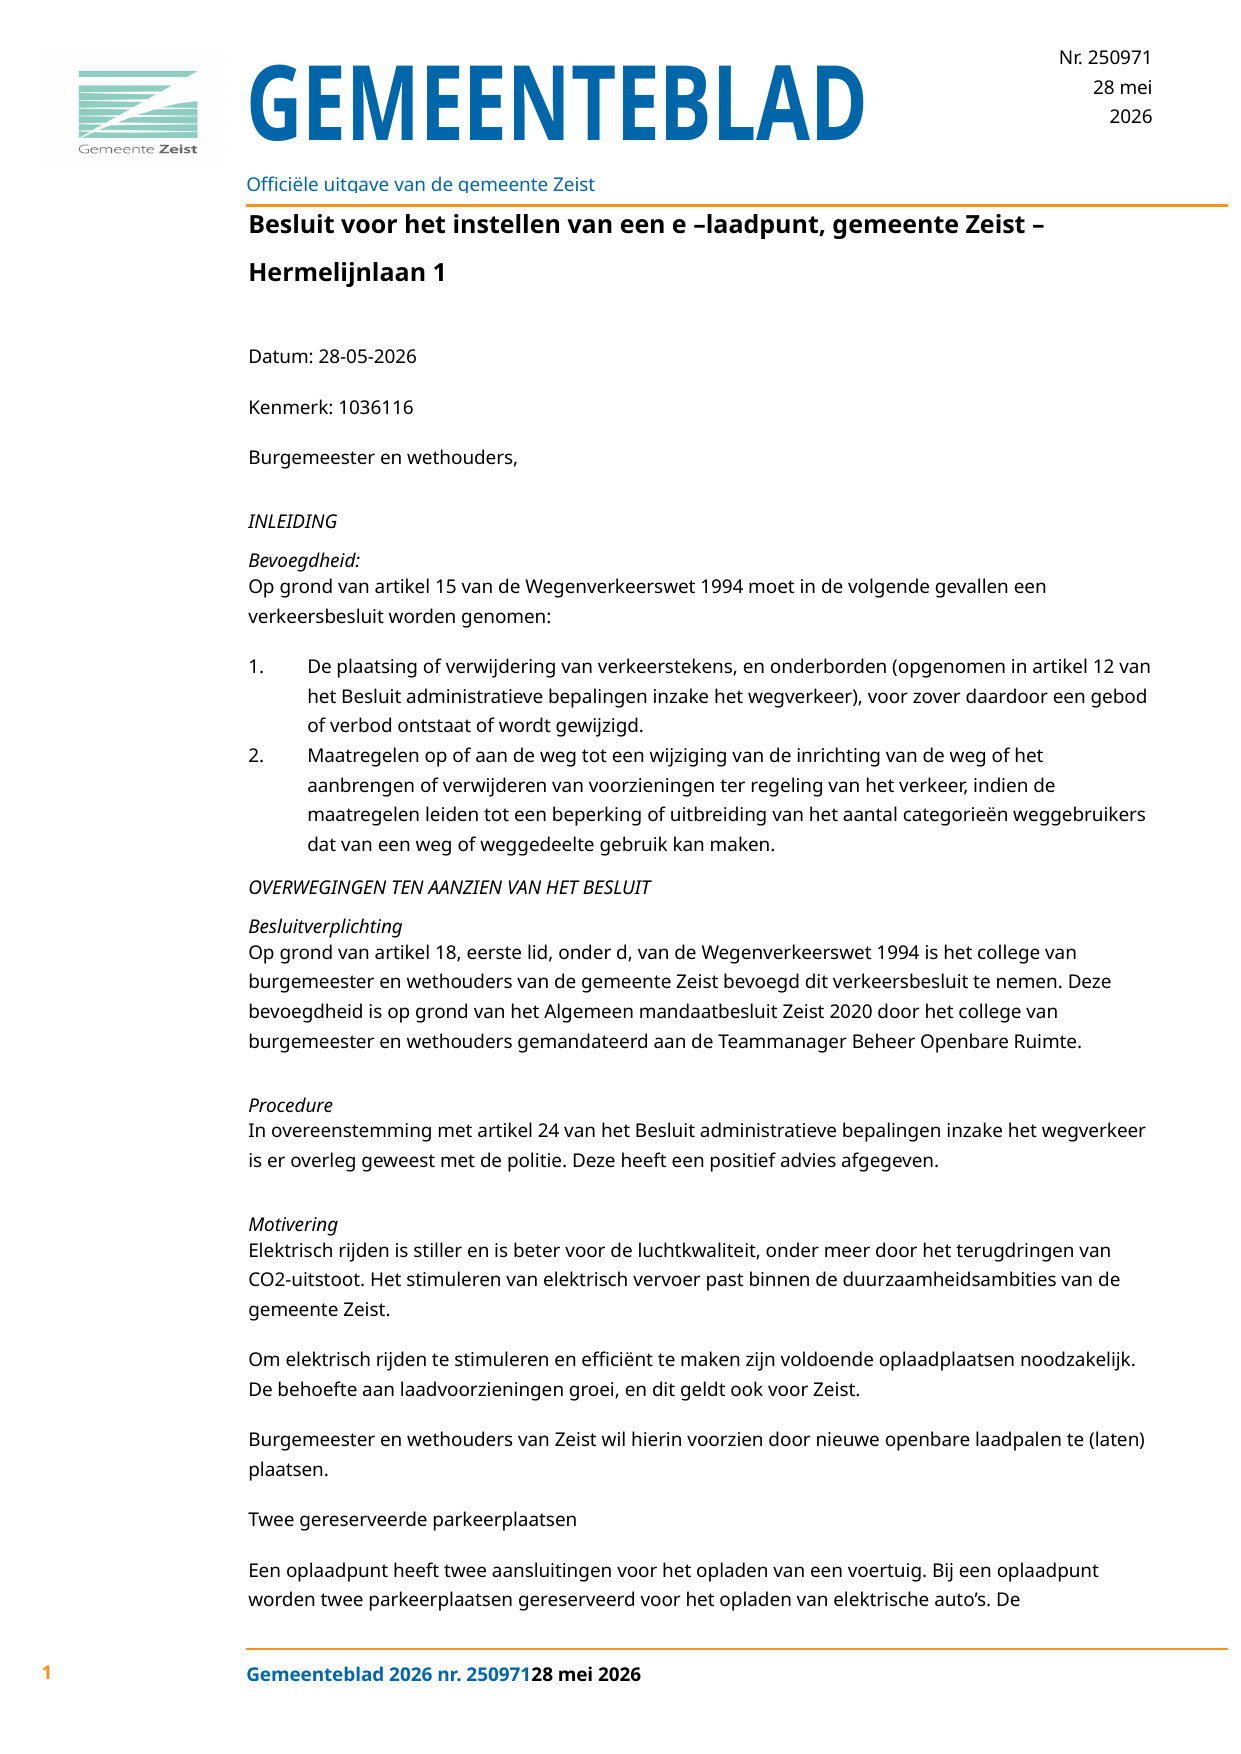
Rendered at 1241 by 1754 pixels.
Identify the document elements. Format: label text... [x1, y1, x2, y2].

text Procedure [248, 1092, 1152, 1117]
text Kenmerk: 1036116 [248, 394, 1152, 420]
text Besluit voor het instellen van een e –laadpunt, gemeente Zeist – Hermelijnlaan 1 [248, 207, 1152, 288]
text Op grond van artikel 18, eerste lid, onder d, van de Wegenverkeerswet 1994 is het college van burgemeester en wethouders van de gemeente Zeist bevoegd dit verkeersbesluit te nemen. Deze bevoegdheid is op grond van het Algemeen mandaatbesluit Zeist 2020 door het college van burgemeester en wethouders gemandateerd aan de Teammanager Beheer Openbare Ruimte. [248, 939, 1152, 1053]
picture [41, 47, 231, 172]
text Om elektrisch rijden te stimuleren en efficiënt te maken zijn voldoende oplaadplaatsen noodzakelijk. De behoefte aan laadvoorzieningen groei, en dit geldt ook voor Zeist. [248, 1346, 1152, 1402]
text Datum: 28-05-2026 [248, 344, 1152, 369]
text Bevoegdheid: [248, 548, 1152, 573]
list Maatregelen op of aan de weg tot een wijziging van de inrichting van de weg of het aanbrengen of verwijderen van voorzieningen ter regeling van het verkeer, indien de maatregelen leiden tot een beperking of uitbreiding van het aantal categorieën weggebruikers dat van een weg of weggedeelte gebruik kan maken. [248, 742, 1152, 857]
text In overeenstemming met artikel 24 van het Besluit administratieve bepalingen inzake het wegverkeer is er overleg geweest met de politie. Deze heeft een positief advies afgegeven. [248, 1117, 1152, 1173]
text OVERWEGINGEN TEN AANZIEN VAN HET BESLUIT [248, 874, 1152, 900]
text Een oplaadpunt heeft twee aansluitingen voor het opladen van een voertuig. Bij een oplaadpunt worden twee parkeerplaatsen gereserveerd voor het opladen van elektrische auto’s. De [248, 1557, 1152, 1612]
text Op grond van artikel 15 van de Wegenverkeerswet 1994 moet in de volgende gevallen een verkeersbesluit worden genomen: [248, 573, 1152, 629]
text Burgemeester en wethouders, [248, 444, 1152, 470]
text Motivering [248, 1211, 1152, 1237]
list De plaatsing of verwijdering van verkeerstekens, en onderborden (opgenomen in artikel 12 van het Besluit administratieve bepalingen inzake het wegverkeer), voor zover daardoor een gebod of verbod ontstaat of wordt gewijzigd. [248, 653, 1152, 738]
text INLEIDING [248, 508, 1152, 534]
text Elektrisch rijden is stiller en is beter voor de luchtkwaliteit, onder meer door het terugdringen van CO2-uitstoot. Het stimuleren van elektrisch vervoer past binnen de duurzaamheidsambities van de gemeente Zeist. [248, 1237, 1152, 1322]
text Besluitverplichting [248, 913, 1152, 939]
text Twee gereserveerde parkeerplaatsen [248, 1506, 1152, 1532]
text Burgemeester en wethouders van Zeist wil hierin voorzien door nieuwe openbare laadpalen te (laten) plaatsen. [248, 1426, 1152, 1482]
